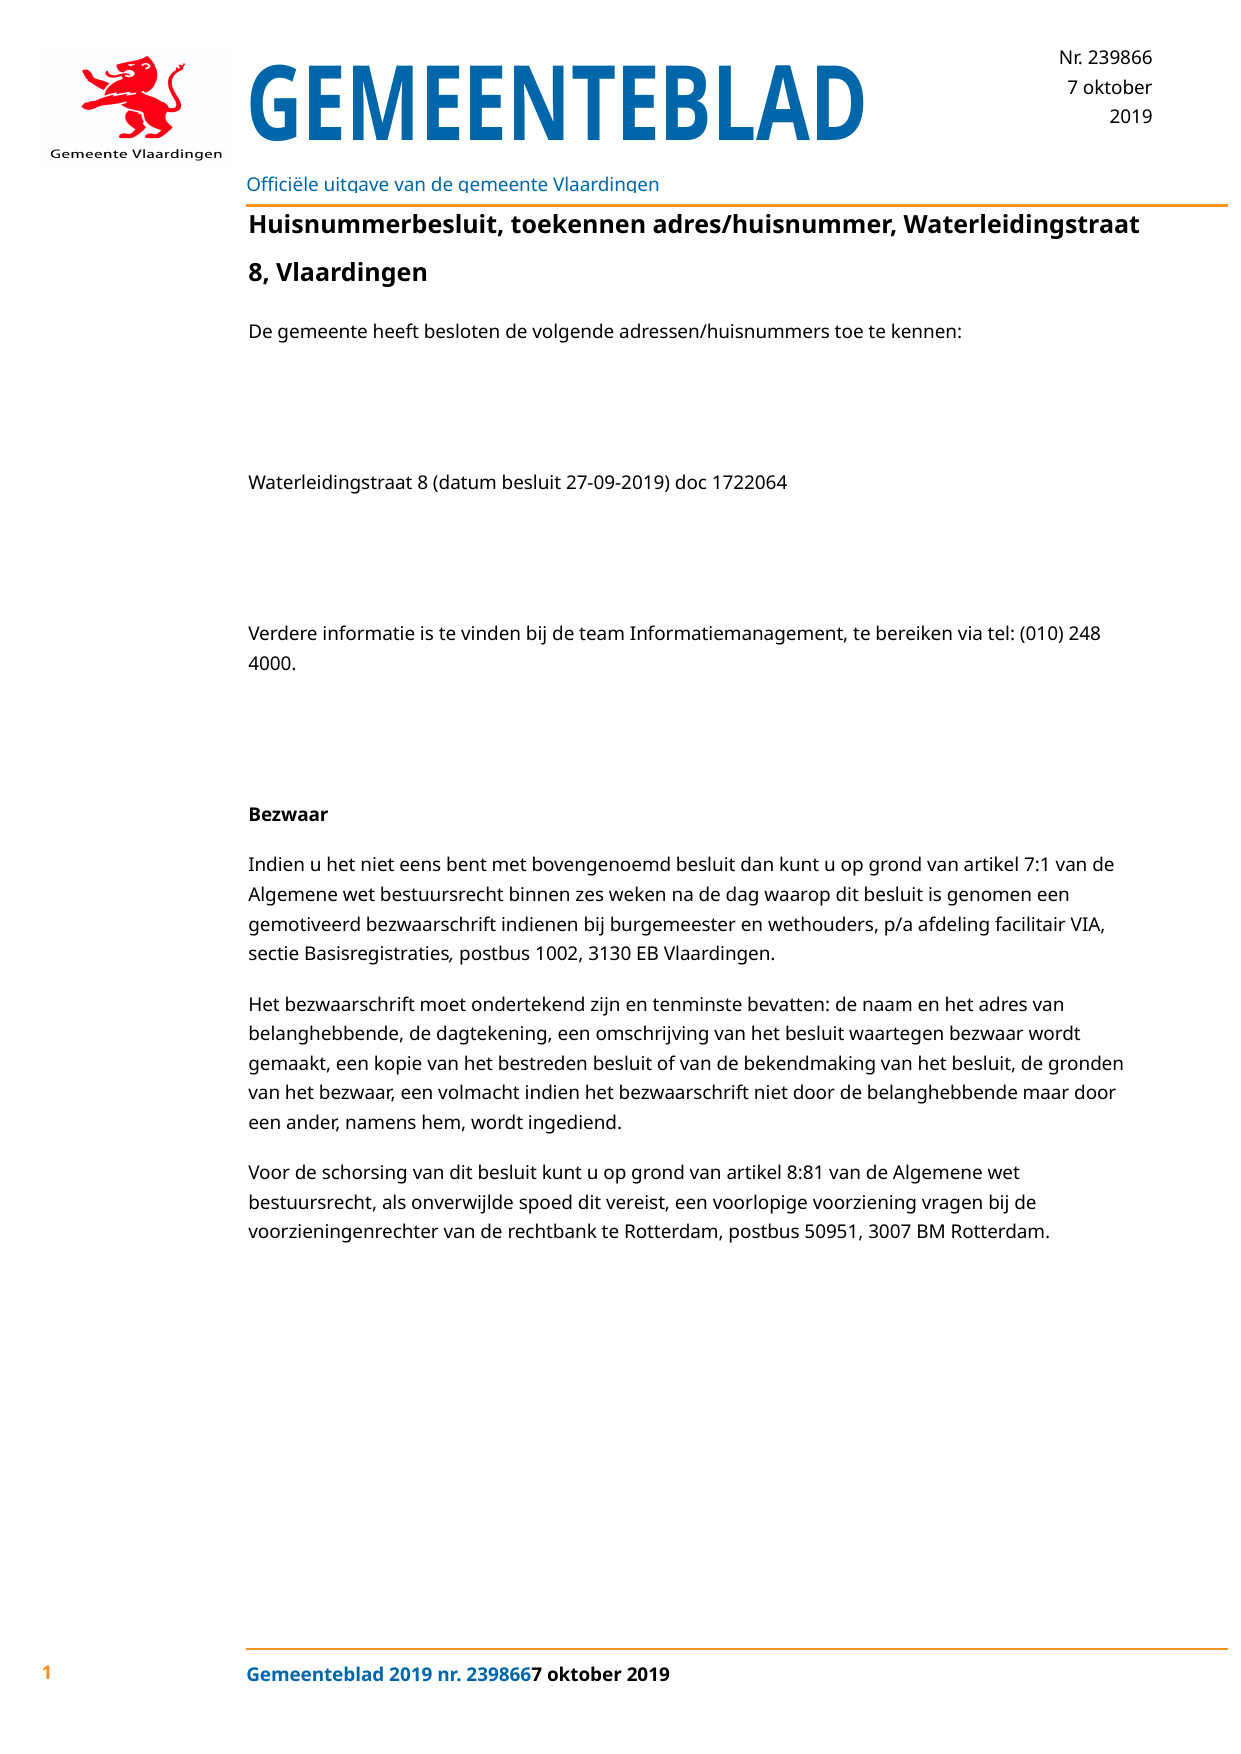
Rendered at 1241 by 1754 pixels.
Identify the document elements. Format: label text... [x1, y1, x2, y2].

text Huisnummerbesluit, toekennen adres/huisnummer, Waterleidingstraat 8, Vlaardingen [248, 207, 1152, 288]
text Bezwaar [248, 801, 1152, 827]
text Indien u het niet eens bent met bovengenoemd besluit dan kunt u op grond van artikel 7:1 van de Algemene wet bestuursrecht binnen zes weken na de dag waarop dit besluit is genomen een gemotiveerd bezwaarschrift indienen bij burgemeester en wethouders, p/a afdeling facilitair VIA, sectie Basisregistraties, postbus 1002, 3130 EB Vlaardingen. [248, 852, 1152, 966]
text Voor de schorsing van dit besluit kunt u op grond van artikel 8:81 van de Algemene wet bestuursrecht, als onverwijlde spoed dit vereist, een voorlopige voorziening vragen bij de voorzieningenrechter van de rechtbank te Rotterdam, postbus 50951, 3007 BM Rotterdam. [248, 1159, 1152, 1244]
text De gemeente heeft besloten de volgende adressen/huisnummers toe te kennen: [248, 318, 1152, 344]
text Het bezwaarschrift moet ondertekend zijn en tenminste bevatten: de naam en het adres van belanghebbende, de dagtekening, een omschrijving van het besluit waartegen bezwaar wordt gemaakt, een kopie van het bestreden besluit of van de bekendmaking van het besluit, de gronden van het bezwaar, een volmacht indien het bezwaarschrift niet door de belanghebbende maar door een ander, namens hem, wordt ingediend. [248, 991, 1152, 1135]
picture [41, 47, 231, 172]
text Waterleidingstraat 8 (datum besluit 27-09-2019) doc 1722064 [248, 469, 1152, 495]
text Verdere informatie is te vinden bij de team Informatiemanagement, te bereiken via tel: (010) 248 4000. [248, 620, 1152, 676]
